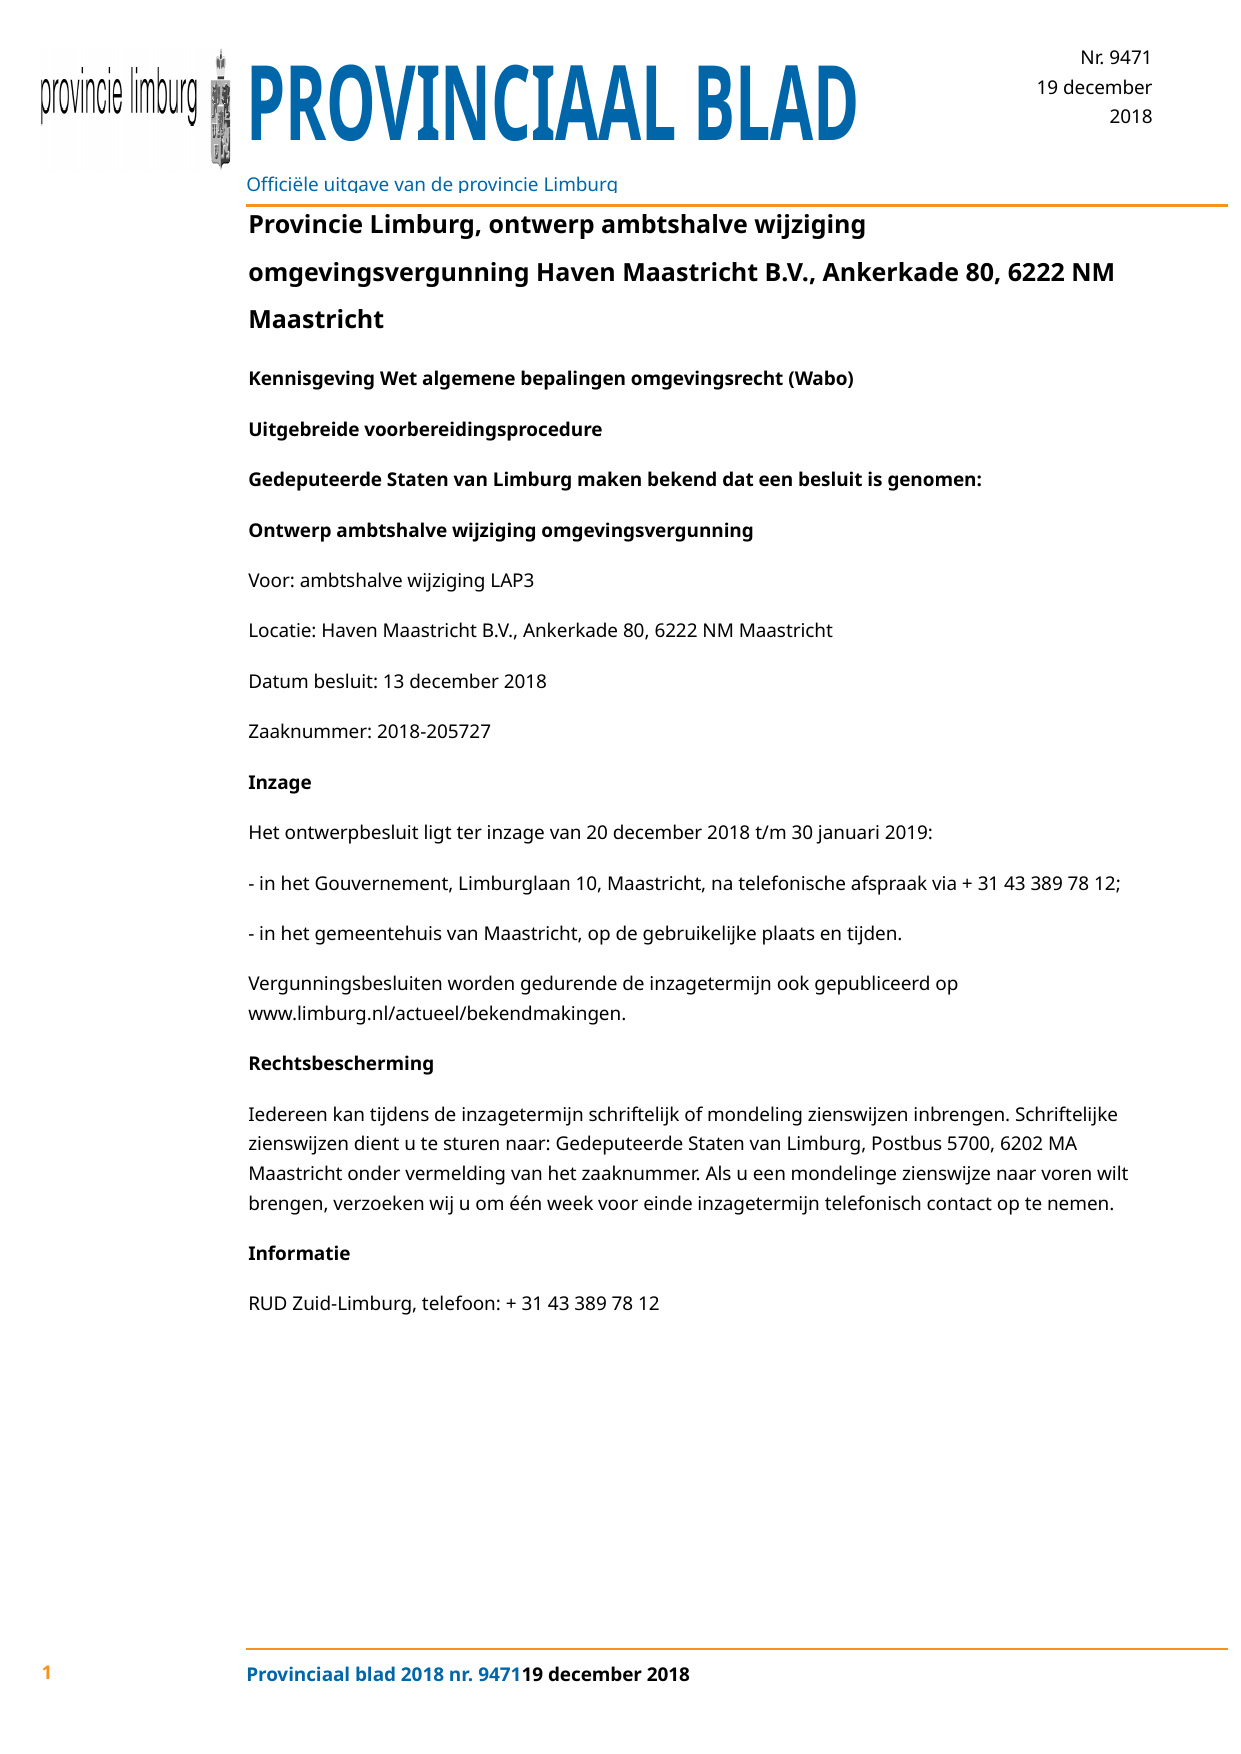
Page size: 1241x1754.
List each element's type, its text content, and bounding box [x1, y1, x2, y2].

picture [41, 47, 231, 172]
text Het ontwerpbesluit ligt ter inzage van 20 december 2018 t/m 30 januari 2019: [248, 819, 1152, 845]
text Provincie Limburg, ontwerp ambtshalve wijziging omgevingsvergunning Haven Maastricht B.V., Ankerkade 80, 6222 NM Maastricht [248, 207, 1152, 336]
text - in het Gouvernement, Limburglaan 10, Maastricht, na telefonische afspraak via + 31 43 389 78 12; [248, 870, 1152, 895]
text Datum besluit: 13 december 2018 [248, 668, 1152, 694]
text RUD Zuid-Limburg, telefoon: + 31 43 389 78 12 [248, 1291, 1152, 1316]
text Gedeputeerde Staten van Limburg maken bekend dat een besluit is genomen: [248, 466, 1152, 492]
text Voor: ambtshalve wijziging LAP3 [248, 567, 1152, 593]
text Uitgebreide voorbereidingsprocedure [248, 416, 1152, 442]
text Inzage [248, 769, 1152, 794]
text Iedereen kan tijdens de inzagetermijn schriftelijk of mondeling zienswijzen inbrengen. Schriftelijke zienswijzen dient u te sturen naar: Gedeputeerde Staten van Limburg, Postbus 5700, 6202 MA Maastricht onder vermelding van het zaaknummer. Als u een mondelinge zienswijze naar voren wilt brengen, verzoeken wij u om één week voor einde inzagetermijn telefonisch contact op te nemen. [248, 1101, 1152, 1215]
text - in het gemeentehuis van Maastricht, op de gebruikelijke plaats en tijden. [248, 920, 1152, 946]
text Locatie: Haven Maastricht B.V., Ankerkade 80, 6222 NM Maastricht [248, 618, 1152, 643]
text Ontwerp ambtshalve wijziging omgevingsvergunning [248, 517, 1152, 542]
text Informatie [248, 1240, 1152, 1266]
text Rechtsbescherming [248, 1051, 1152, 1076]
text Kennisgeving Wet algemene bepalingen omgevingsrecht (Wabo) [248, 366, 1152, 391]
text Zaaknummer: 2018-205727 [248, 718, 1152, 744]
text Vergunningsbesluiten worden gedurende de inzagetermijn ook gepubliceerd op www.limburg.nl/actueel/bekendmakingen. [248, 971, 1152, 1026]
